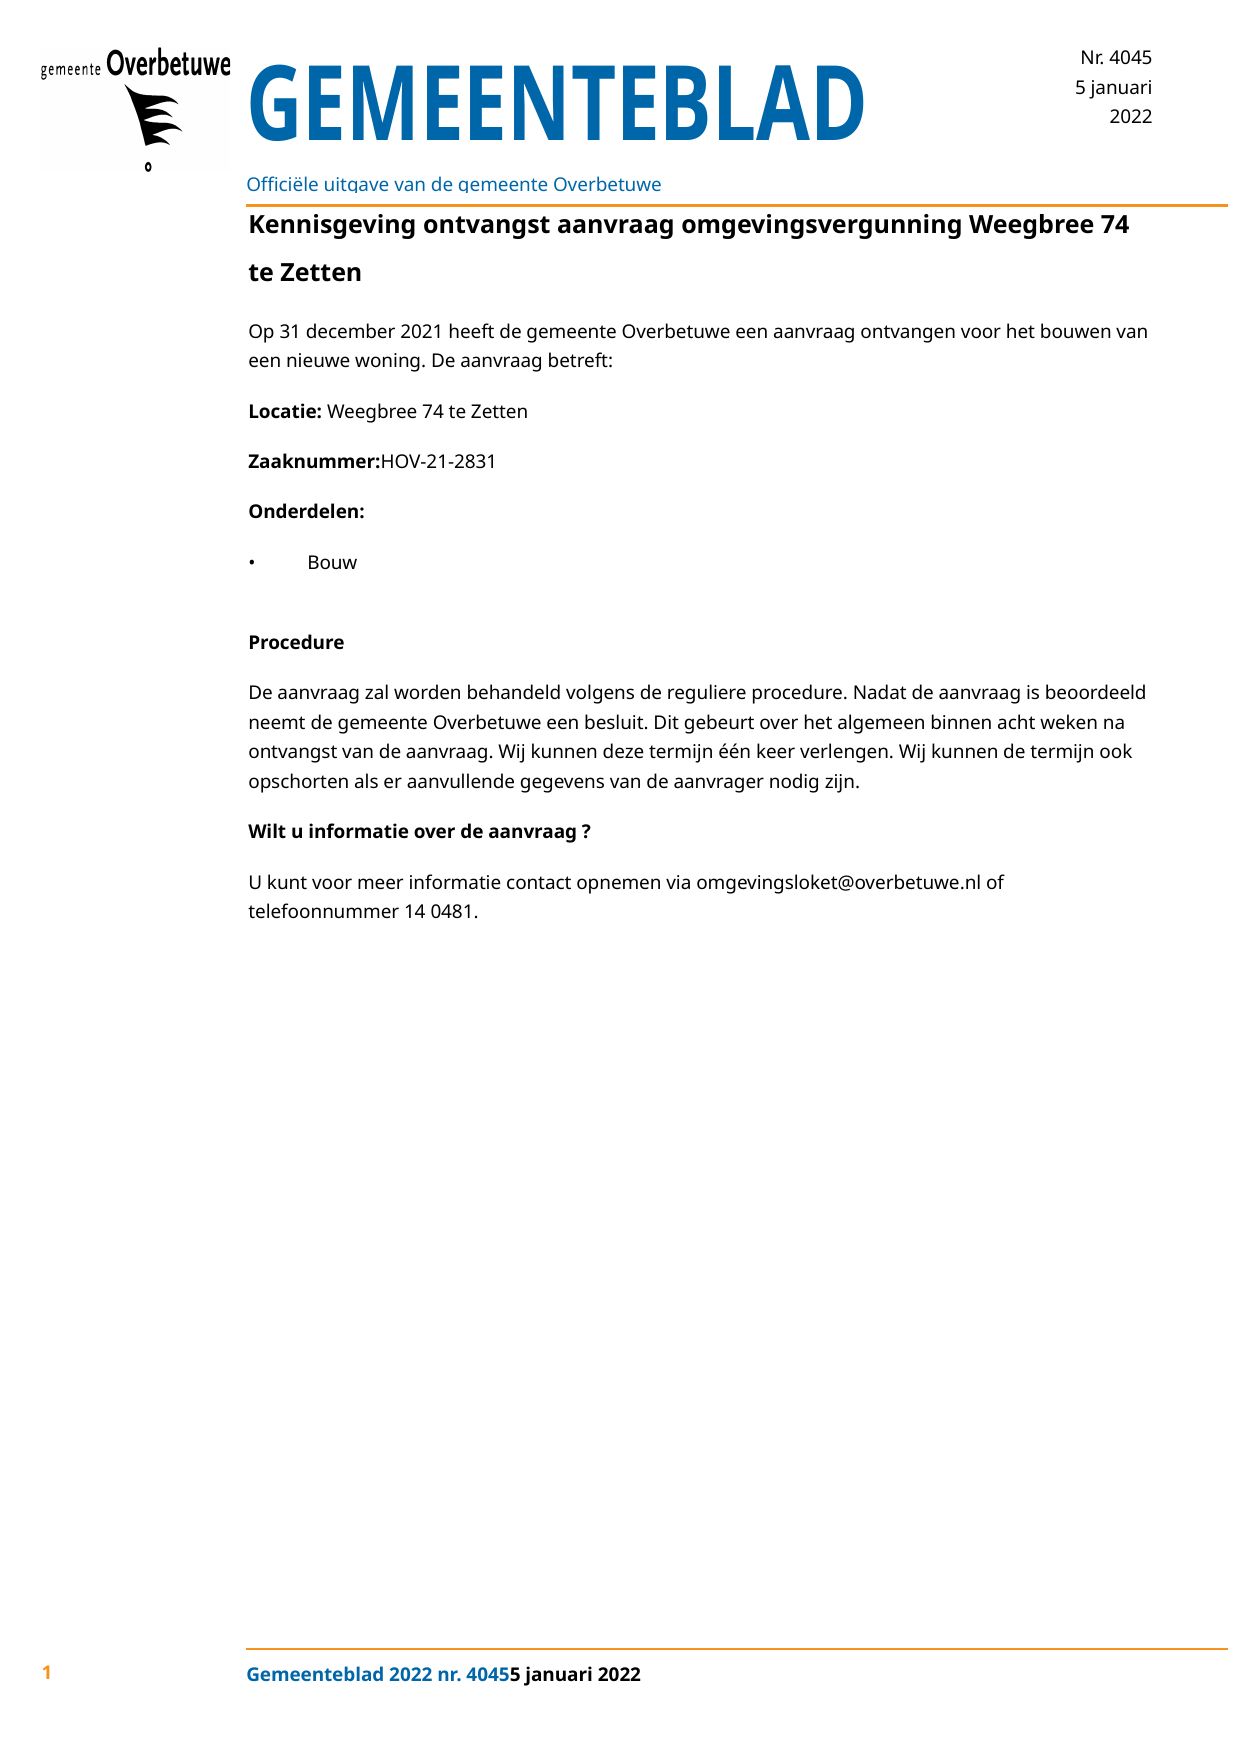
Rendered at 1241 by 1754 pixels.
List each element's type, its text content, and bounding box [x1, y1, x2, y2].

text Onderdelen: [248, 499, 1152, 524]
text Wilt u informatie over de aanvraag ? [248, 819, 1152, 844]
text U kunt voor meer informatie contact opnemen via omgevingsloket@overbetuwe.nl of telefoonnummer 14 0481. [248, 869, 1152, 924]
list Bouw [248, 549, 1152, 575]
picture [41, 47, 231, 172]
text De aanvraag zal worden behandeld volgens de reguliere procedure. Nadat de aanvraag is beoordeeld neemt de gemeente Overbetuwe een besluit. Dit gebeurt over het algemeen binnen acht weken na ontvangst van de aanvraag. Wij kunnen deze termijn één keer verlengen. Wij kunnen de termijn ook opschorten als er aanvullende gegevens van de aanvrager nodig zijn. [248, 679, 1152, 794]
text Locatie: Weegbree 74 te Zetten [248, 398, 1152, 424]
text Procedure [248, 629, 1152, 655]
text Zaaknummer:HOV-21-2831 [248, 448, 1152, 474]
text Kennisgeving ontvangst aanvraag omgevingsvergunning Weegbree 74 te Zetten [248, 207, 1152, 288]
text Op 31 december 2021 heeft de gemeente Overbetuwe een aanvraag ontvangen voor het bouwen van een nieuwe woning. De aanvraag betreft: [248, 318, 1152, 373]
